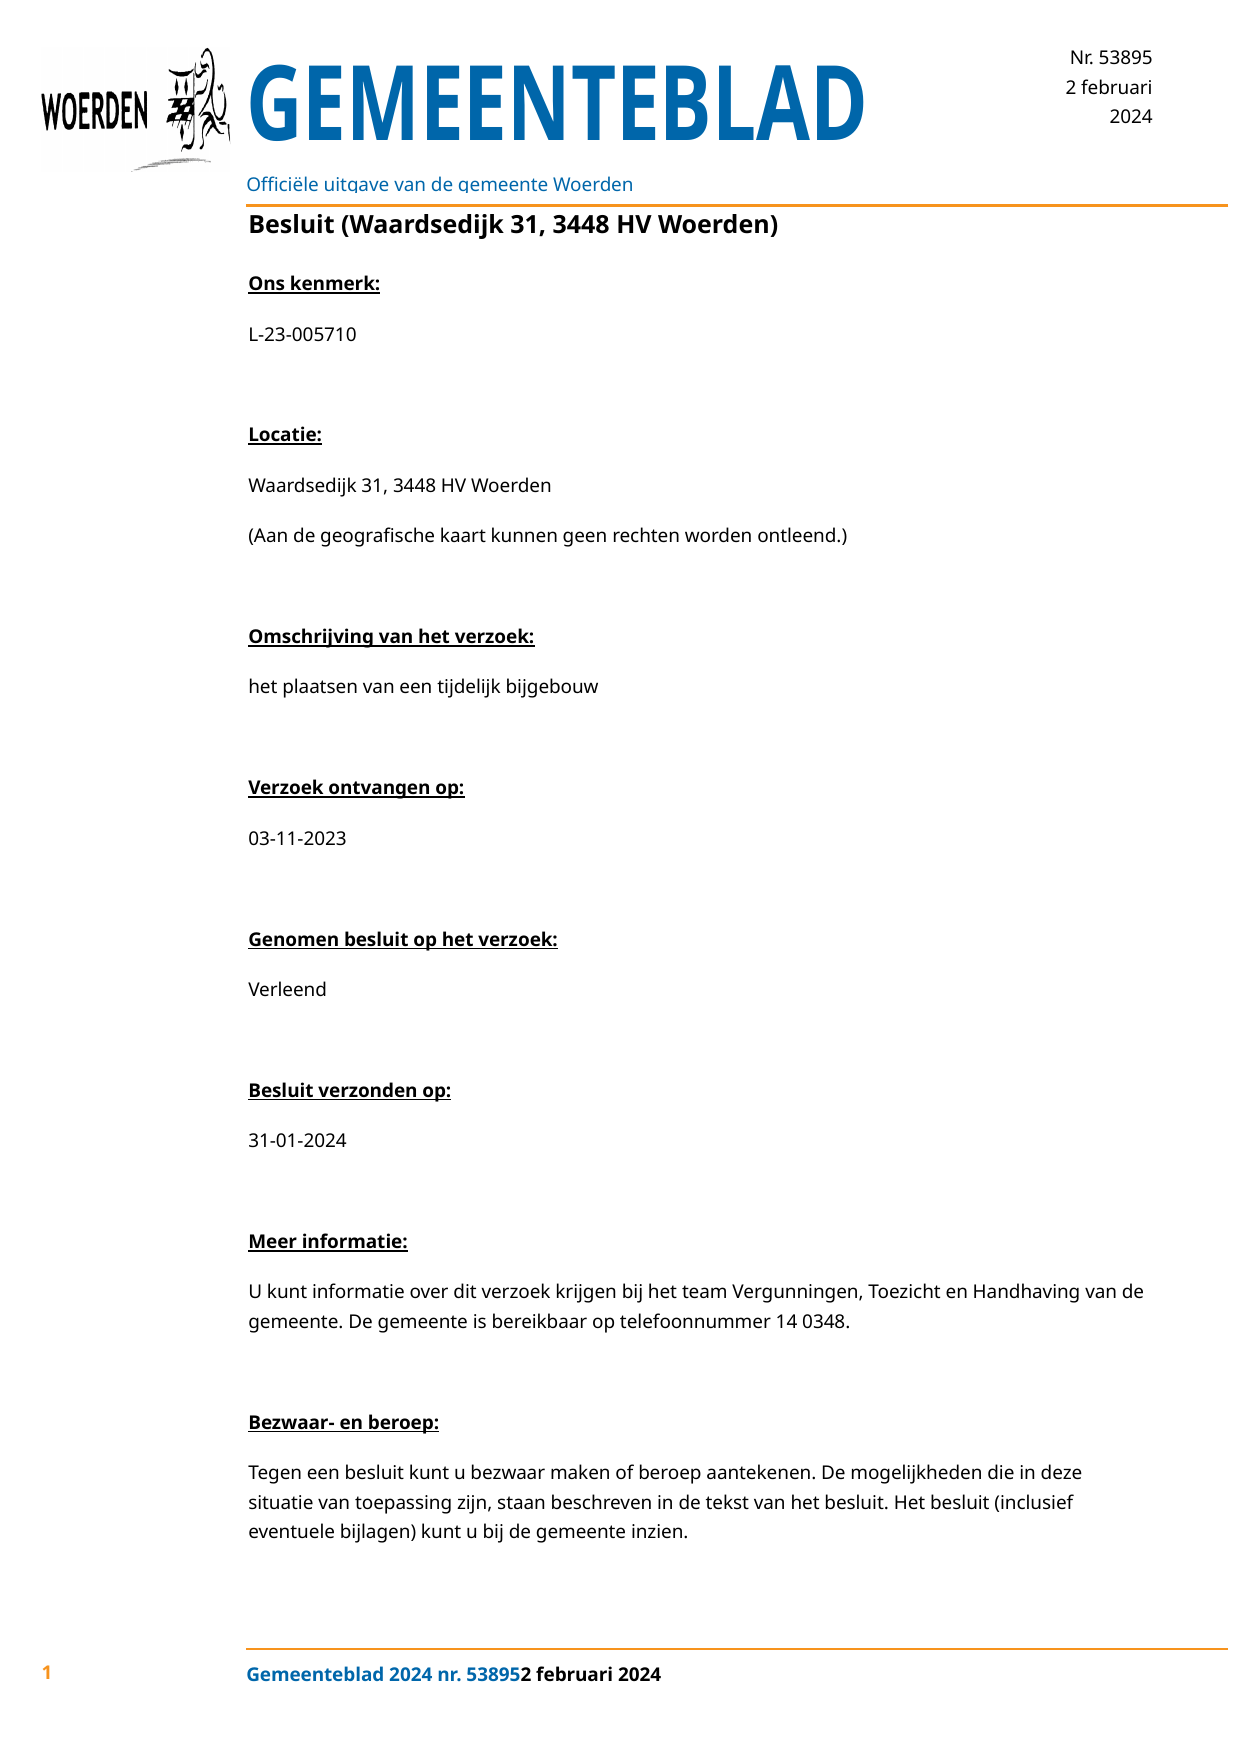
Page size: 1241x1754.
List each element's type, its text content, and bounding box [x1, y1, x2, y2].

text (Aan de geografische kaart kunnen geen rechten worden ontleend.) [248, 522, 1152, 548]
text het plaatsen van een tijdelijk bijgebouw [248, 674, 1152, 699]
text 03-11-2023 [248, 825, 1152, 851]
text Verleend [248, 976, 1152, 1002]
text U kunt informatie over dit verzoek krijgen bij het team Vergunningen, Toezicht en Handhaving van de gemeente. De gemeente is bereikbaar op telefoonnummer 14 0348. [248, 1279, 1152, 1334]
text Genomen besluit op het verzoek: [248, 926, 1152, 951]
picture [41, 47, 231, 172]
text Waardsedijk 31, 3448 HV Woerden [248, 472, 1152, 498]
text Besluit (Waardsedijk 31, 3448 HV Woerden) [248, 207, 1152, 241]
text Verzoek ontvangen op: [248, 774, 1152, 800]
text Locatie: [248, 422, 1152, 447]
text Besluit verzonden op: [248, 1077, 1152, 1103]
text Ons kenmerk: [248, 270, 1152, 296]
text Omschrijving van het verzoek: [248, 623, 1152, 649]
text Bezwaar- en beroep: [248, 1409, 1152, 1435]
text Meer informatie: [248, 1228, 1152, 1254]
text 31-01-2024 [248, 1127, 1152, 1153]
text Tegen een besluit kunt u bezwaar maken of beroep aantekenen. De mogelijkheden die in deze situatie van toepassing zijn, staan beschreven in de tekst van het besluit. Het besluit (inclusief eventuele bijlagen) kunt u bij de gemeente inzien. [248, 1459, 1152, 1544]
text L-23-005710 [248, 321, 1152, 346]
